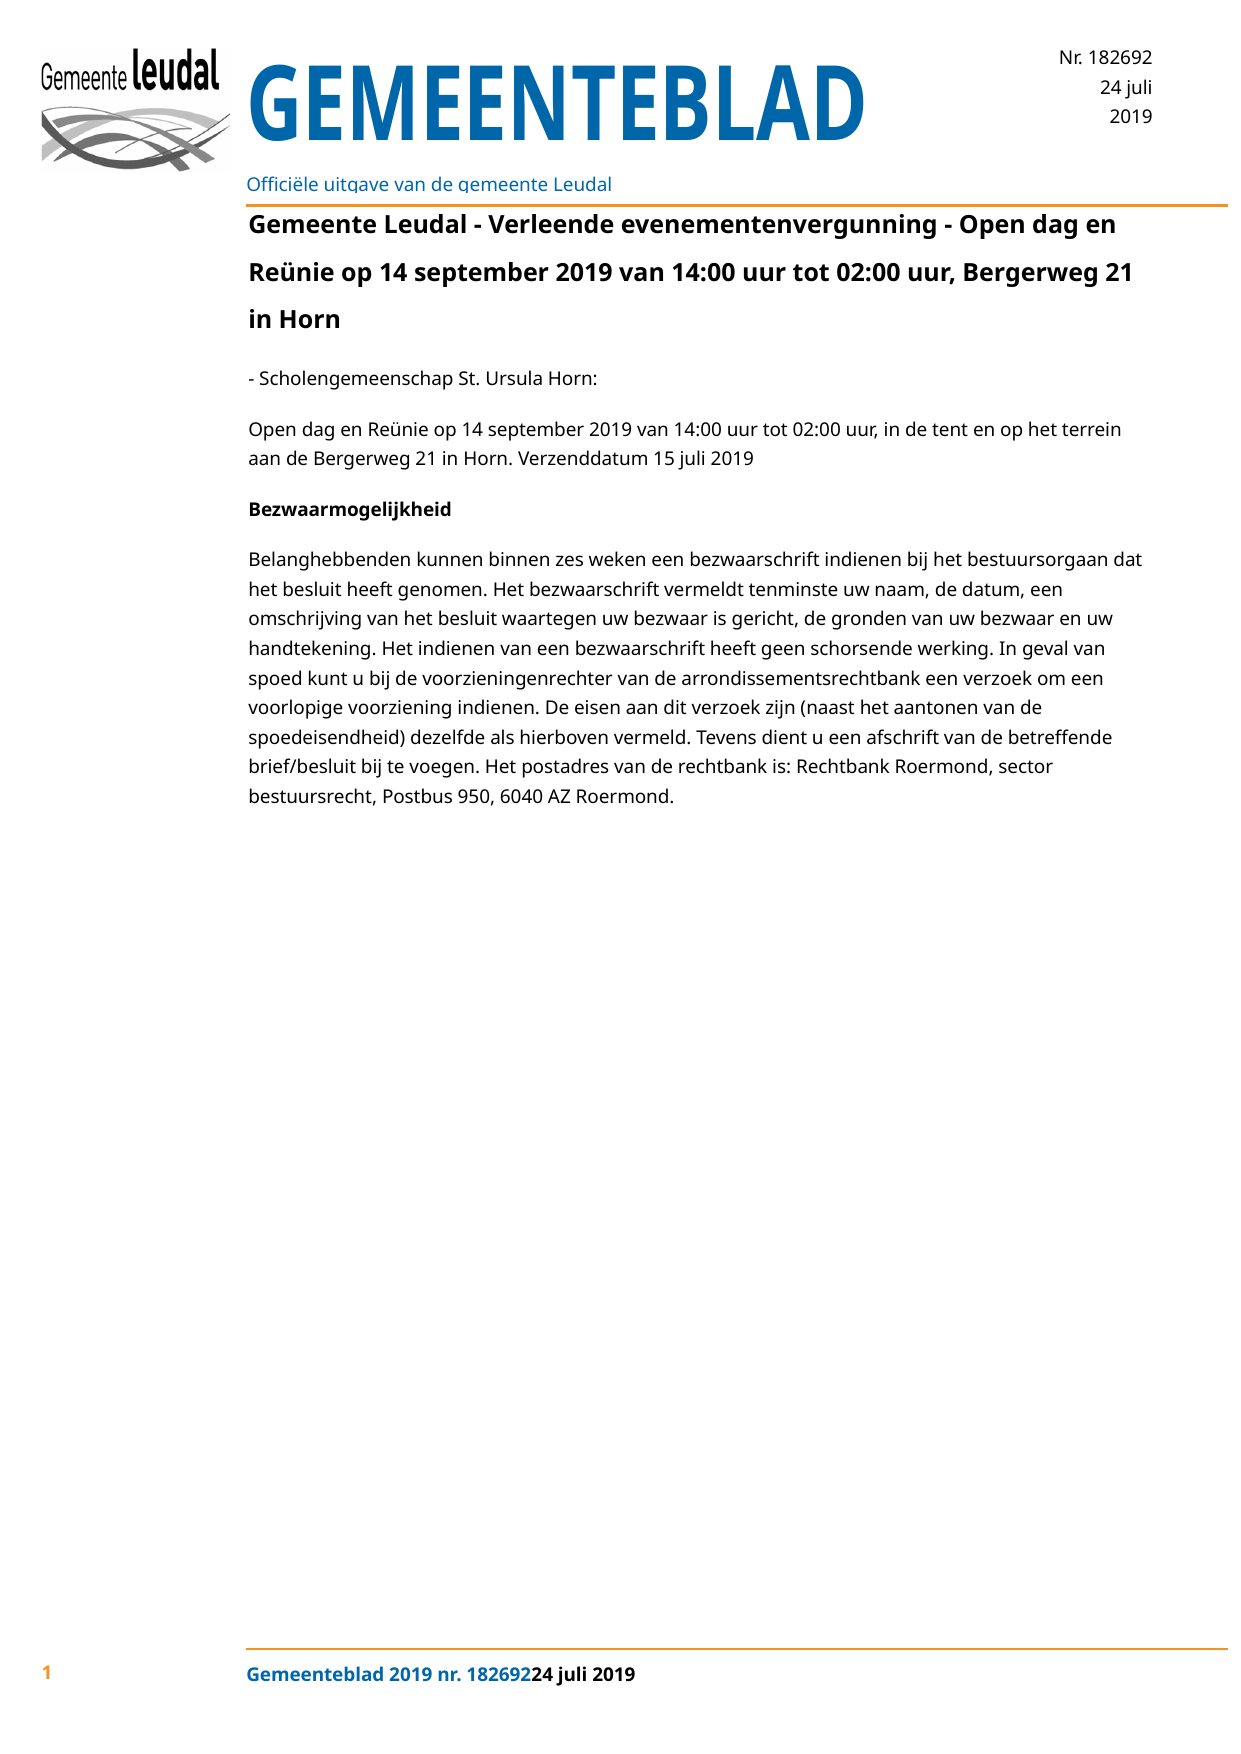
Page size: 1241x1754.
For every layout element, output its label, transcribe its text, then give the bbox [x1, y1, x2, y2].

text Gemeente Leudal - Verleende evenementenvergunning - Open dag en Reünie op 14 september 2019 van 14:00 uur tot 02:00 uur, Bergerweg 21 in Horn [248, 207, 1152, 336]
text - Scholengemeenschap St. Ursula Horn: [248, 366, 1152, 391]
text Belanghebbenden kunnen binnen zes weken een bezwaarschrift indienen bij het bestuursorgaan dat het besluit heeft genomen. Het bezwaarschrift vermeldt tenminste uw naam, de datum, een omschrijving van het besluit waartegen uw bezwaar is gericht, de gronden van uw bezwaar en uw handtekening. Het indienen van een bezwaarschrift heeft geen schorsende werking. In geval van spoed kunt u bij de voorzieningenrechter van de arrondissementsrechtbank een verzoek om een voorlopige voorziening indienen. De eisen aan dit verzoek zijn (naast het aantonen van de spoedeisendheid) dezelfde als hierboven vermeld. Tevens dient u een afschrift van de betreffende brief/besluit bij te voegen. Het postadres van de rechtbank is: Rechtbank Roermond, sector bestuursrecht, Postbus 950, 6040 AZ Roermond. [248, 546, 1152, 809]
picture [41, 47, 231, 172]
text Bezwaarmogelijkheid [248, 496, 1152, 522]
text Open dag en Reünie op 14 september 2019 van 14:00 uur tot 02:00 uur, in de tent en op het terrein aan de Bergerweg 21 in Horn. Verzenddatum 15 juli 2019 [248, 416, 1152, 471]
